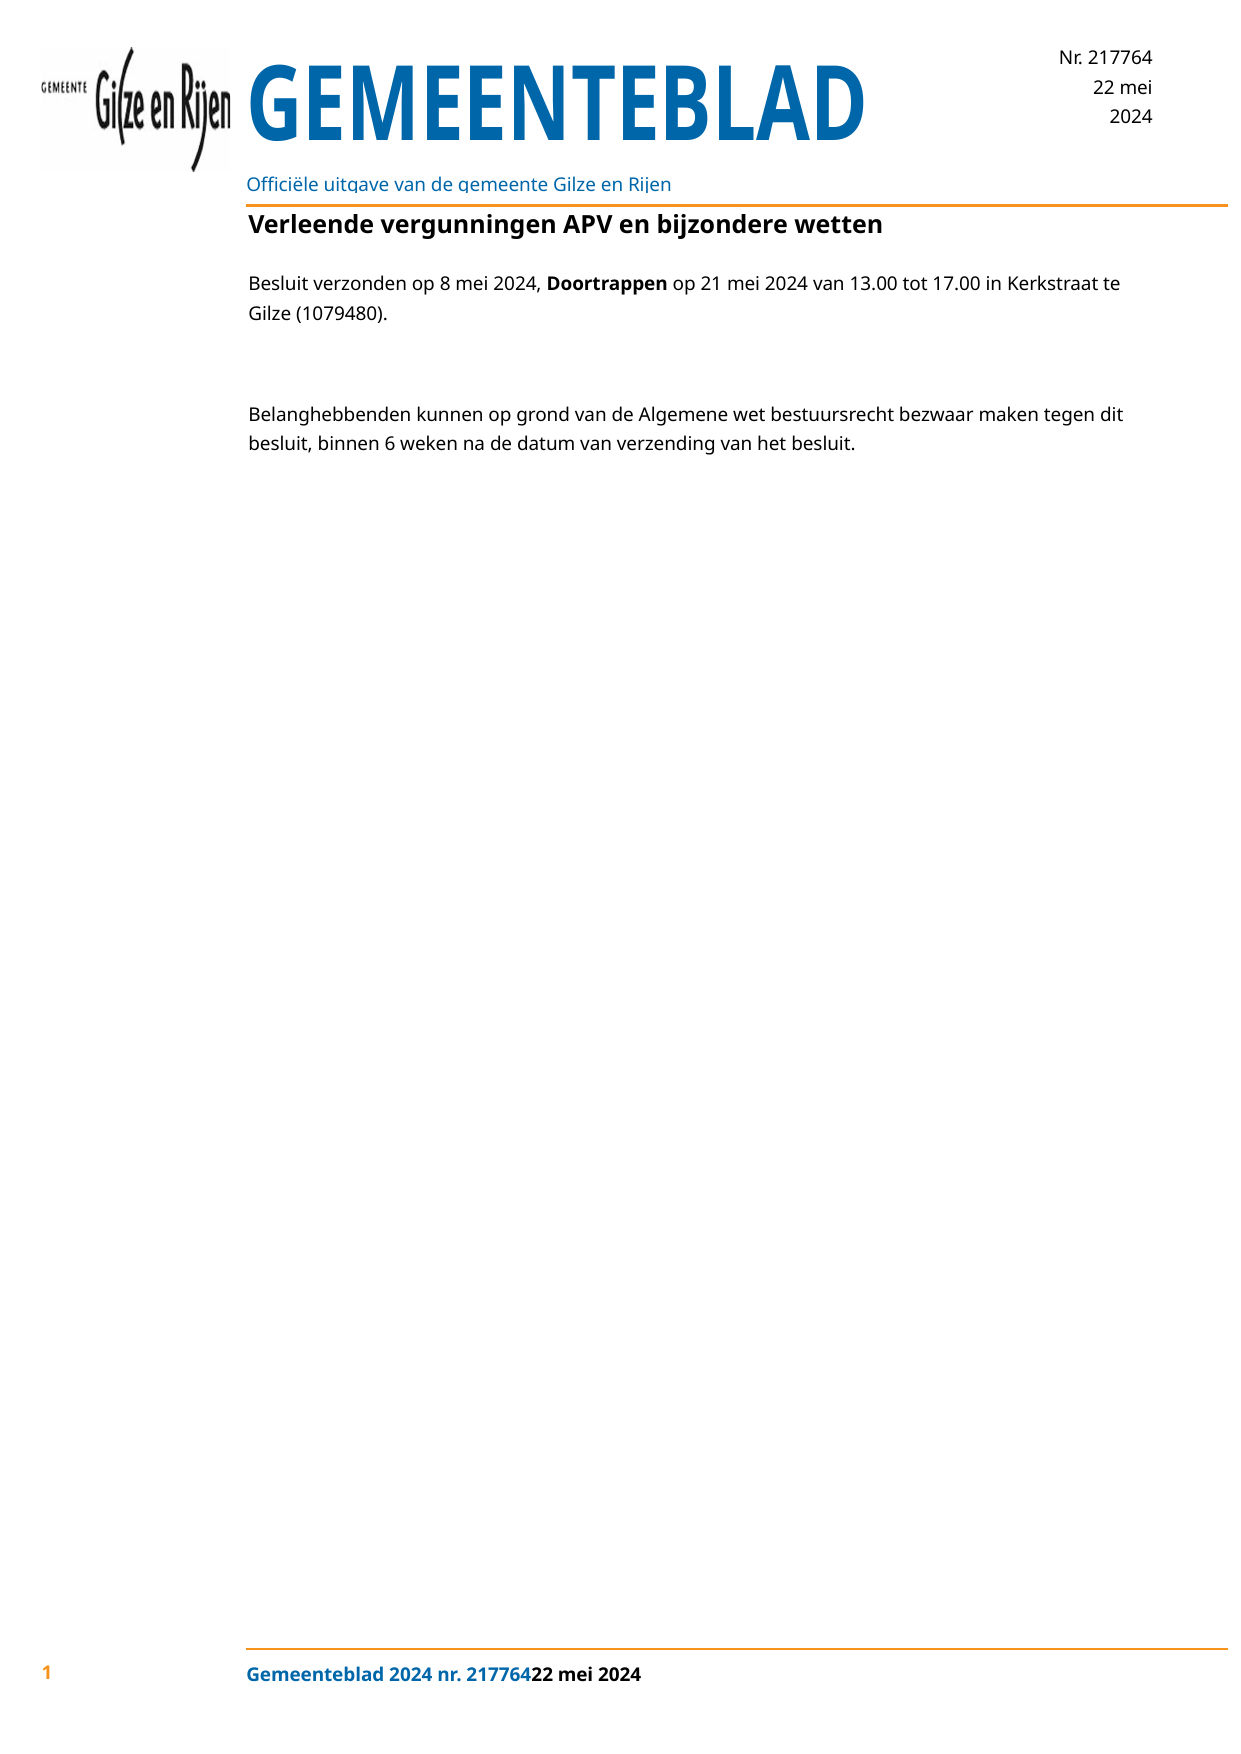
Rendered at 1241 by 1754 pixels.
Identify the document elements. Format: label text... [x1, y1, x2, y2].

text Verleende vergunningen APV en bijzondere wetten [248, 207, 1152, 241]
text Belanghebbenden kunnen op grond van de Algemene wet bestuursrecht bezwaar maken tegen dit besluit, binnen 6 weken na de datum van verzending van het besluit. [248, 401, 1152, 456]
text Besluit verzonden op 8 mei 2024, Doortrappen op 21 mei 2024 van 13.00 tot 17.00 in Kerkstraat te Gilze (1079480). [248, 270, 1152, 326]
picture [41, 47, 231, 172]
